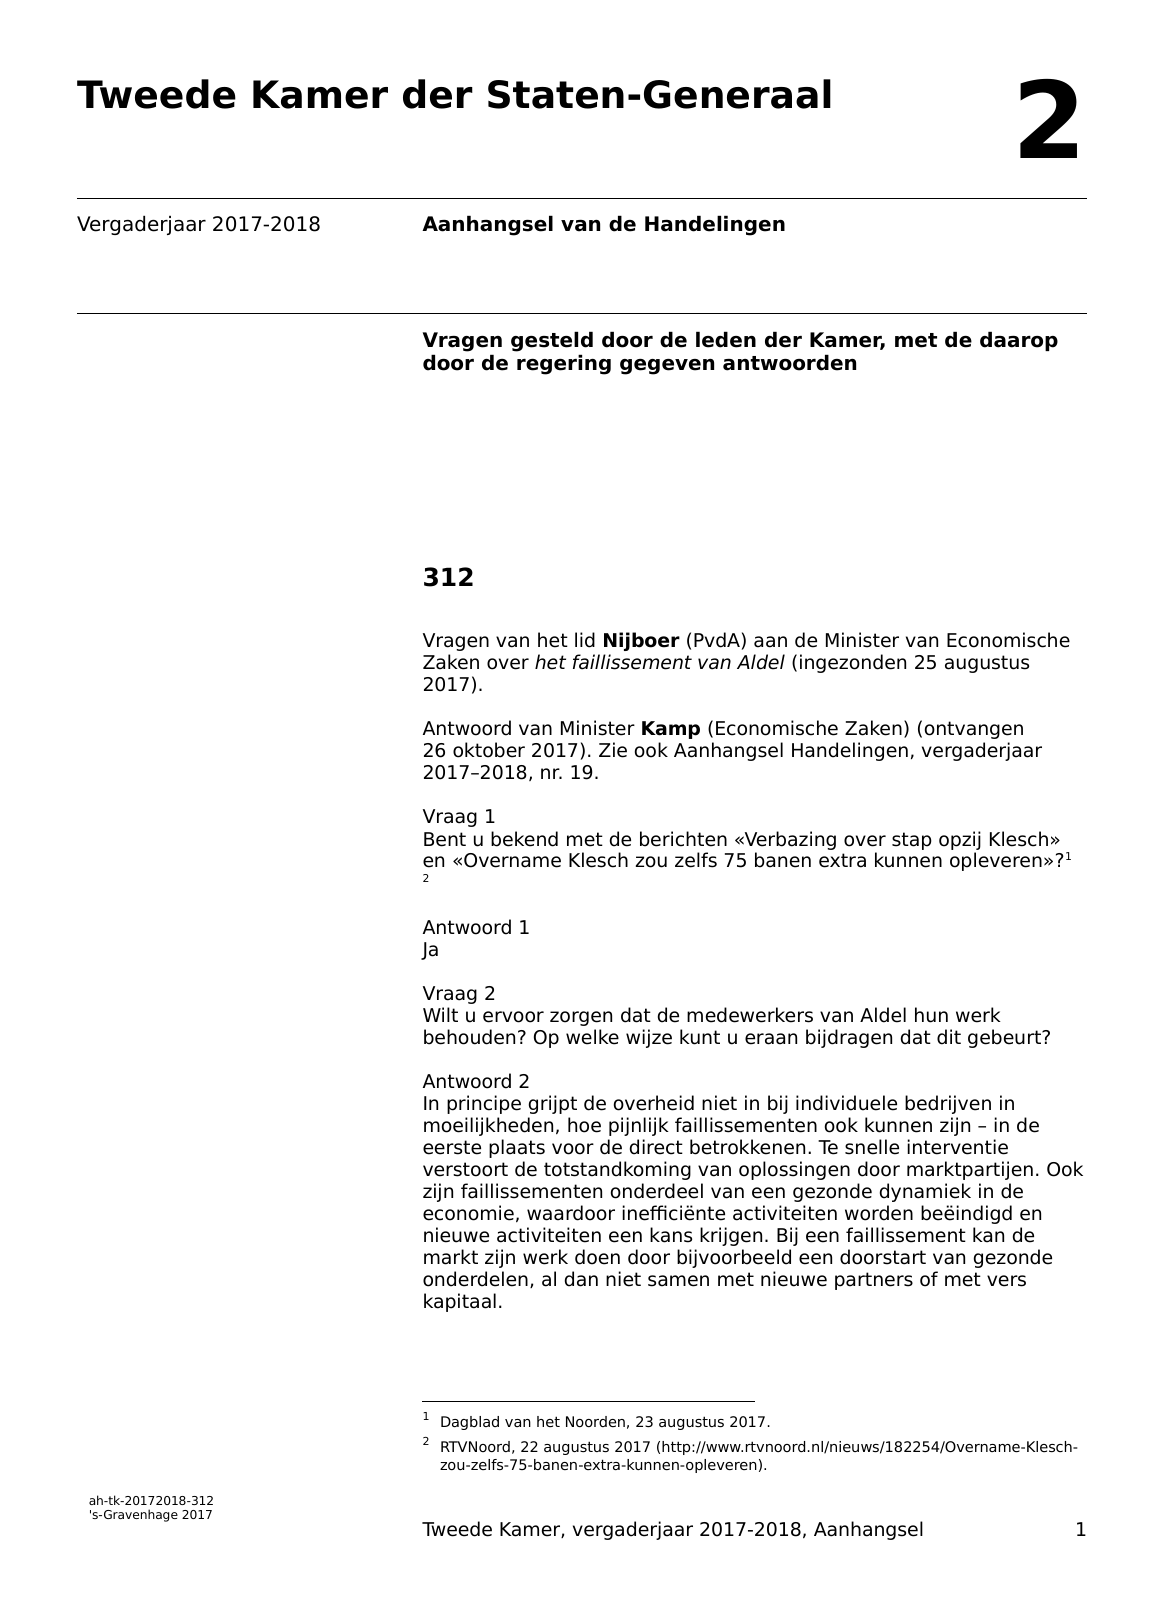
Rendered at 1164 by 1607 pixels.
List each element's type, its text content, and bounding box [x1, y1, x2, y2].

table_cell Aanhangsel van de Handelingen [422, 199, 1087, 313]
text Dagblad van het Noorden, 23 augustus 2017. [422, 1410, 1087, 1432]
text 312 [422, 563, 1087, 592]
table_cell Vragen gesteld door de leden der Kamer, met de daarop door de regering gegeven antwoorden [422, 314, 1087, 375]
text Vraag 2 [422, 983, 1087, 1005]
text Antwoord 1 [422, 917, 1087, 938]
text Wilt u ervoor zorgen dat de medewerkers van Aldel hun werk behouden? Op welke wijze kunt u eraan bijdragen dat dit gebeurt? [422, 1005, 1087, 1049]
table_header 2 [886, 59, 1087, 198]
text RTVNoord, 22 augustus 2017 (http://www.rtvnoord.nl/nieuws/182254/Overname-Klesch-zou-zelfs-75-banen-extra-kunnen-opleveren). [422, 1435, 1087, 1474]
table_cell [77, 314, 422, 375]
text Antwoord 2 [422, 1071, 1087, 1093]
text Ja [422, 938, 1087, 961]
text 's-Gravenhage 2017 [88, 1508, 323, 1522]
table_cell Vergaderjaar 2017-2018 [77, 199, 422, 313]
text ah-tk-20172018-312 [88, 1494, 323, 1508]
text In principe grijpt de overheid niet in bij individuele bedrijven in moeilijkheden, hoe pijnlijk faillissementen ook kunnen zijn – in de eerste plaats voor de direct betrokkenen. Te snelle interventie verstoort de totstandkoming van oplossingen door marktpartijen. Ook zijn faillissementen onderdeel van een gezonde dynamiek in de economie, waardoor inefficiënte activiteiten worden beëindigd en nieuwe activiteiten een kans krijgen. Bij een faillissement kan de markt zijn werk doen door bijvoorbeeld een doorstart van gezonde onderdelen, al dan niet samen met nieuwe partners of met vers kapitaal. [422, 1093, 1087, 1313]
table_header Tweede Kamer der Staten-Generaal [77, 59, 886, 198]
text Antwoord van Minister Kamp (Economische Zaken) (ontvangen 26 oktober 2017). Zie ook Aanhangsel Handelingen, vergaderjaar 2017–2018, nr. 19. [422, 718, 1087, 784]
text Vragen van het lid Nijboer (PvdA) aan de Minister van Economische Zaken over het faillissement van Aldel (ingezonden 25 augustus 2017). [422, 630, 1087, 696]
text Vraag 1 [422, 806, 1087, 828]
text Bent u bekend met de berichten «Verbazing over stap opzij Klesch» en «Overname Klesch zou zelfs 75 banen extra kunnen opleveren»? [422, 828, 1087, 894]
